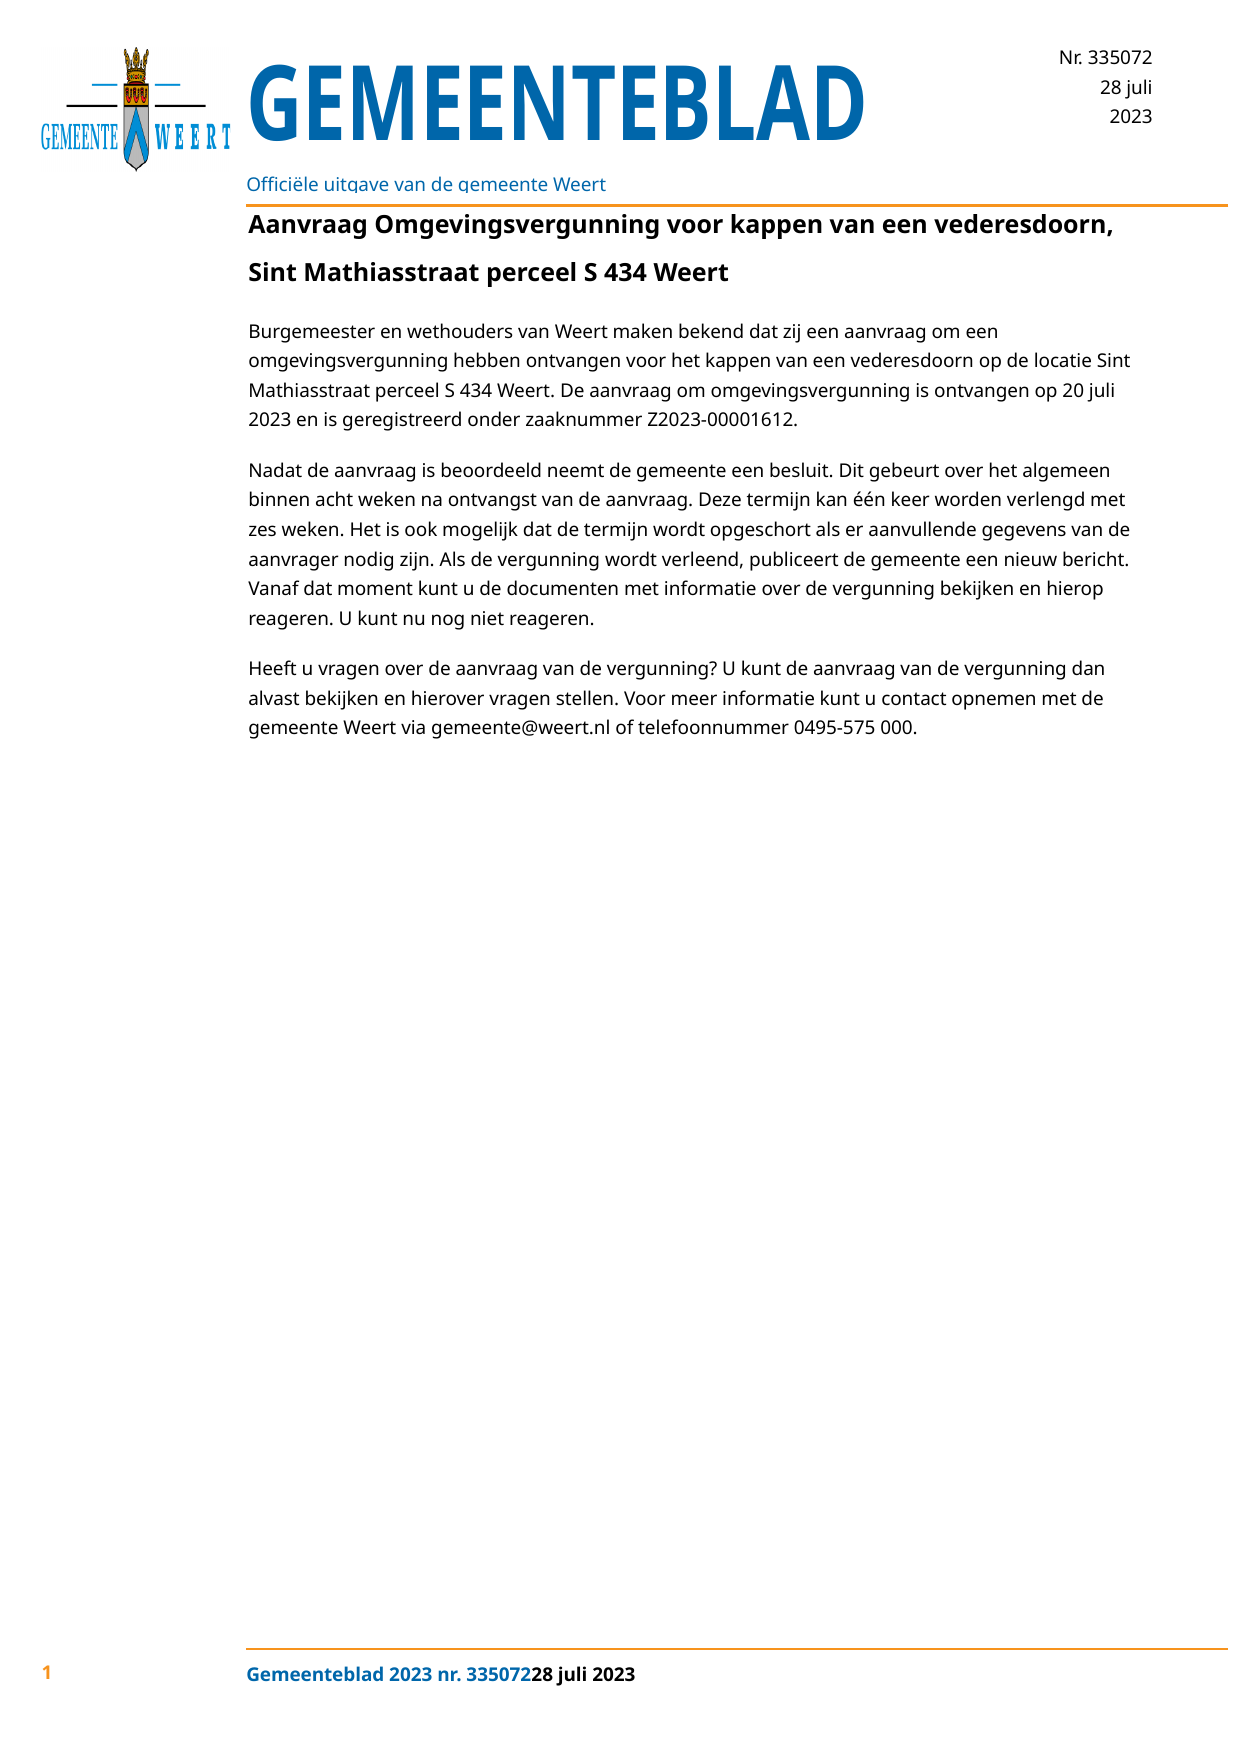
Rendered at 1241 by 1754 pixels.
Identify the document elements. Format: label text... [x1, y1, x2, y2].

text Heeft u vragen over de aanvraag van de vergunning? U kunt de aanvraag van de vergunning dan alvast bekijken en hierover vragen stellen. Voor meer informatie kunt u contact opnemen met de gemeente Weert via gemeente@weert.nl of telefoonnummer 0495-575 000. [248, 655, 1152, 740]
text Nadat de aanvraag is beoordeeld neemt de gemeente een besluit. Dit gebeurt over het algemeen binnen acht weken na ontvangst van de aanvraag. Deze termijn kan één keer worden verlengd met zes weken. Het is ook mogelijk dat de termijn wordt opgeschort als er aanvullende gegevens van de aanvrager nodig zijn. Als de vergunning wordt verleend, publiceert de gemeente een nieuw bericht. Vanaf dat moment kunt u de documenten met informatie over de vergunning bekijken en hierop reageren. U kunt nu nog niet reageren. [248, 457, 1152, 631]
picture [41, 47, 231, 172]
text Aanvraag Omgevingsvergunning voor kappen van een vederesdoorn, Sint Mathiasstraat perceel S 434 Weert [248, 207, 1152, 288]
text Burgemeester en wethouders van Weert maken bekend dat zij een aanvraag om een omgevingsvergunning hebben ontvangen voor het kappen van een vederesdoorn op de locatie Sint Mathiasstraat perceel S 434 Weert. De aanvraag om omgevingsvergunning is ontvangen op 20 juli 2023 en is geregistreerd onder zaaknummer Z2023-00001612. [248, 318, 1152, 432]
